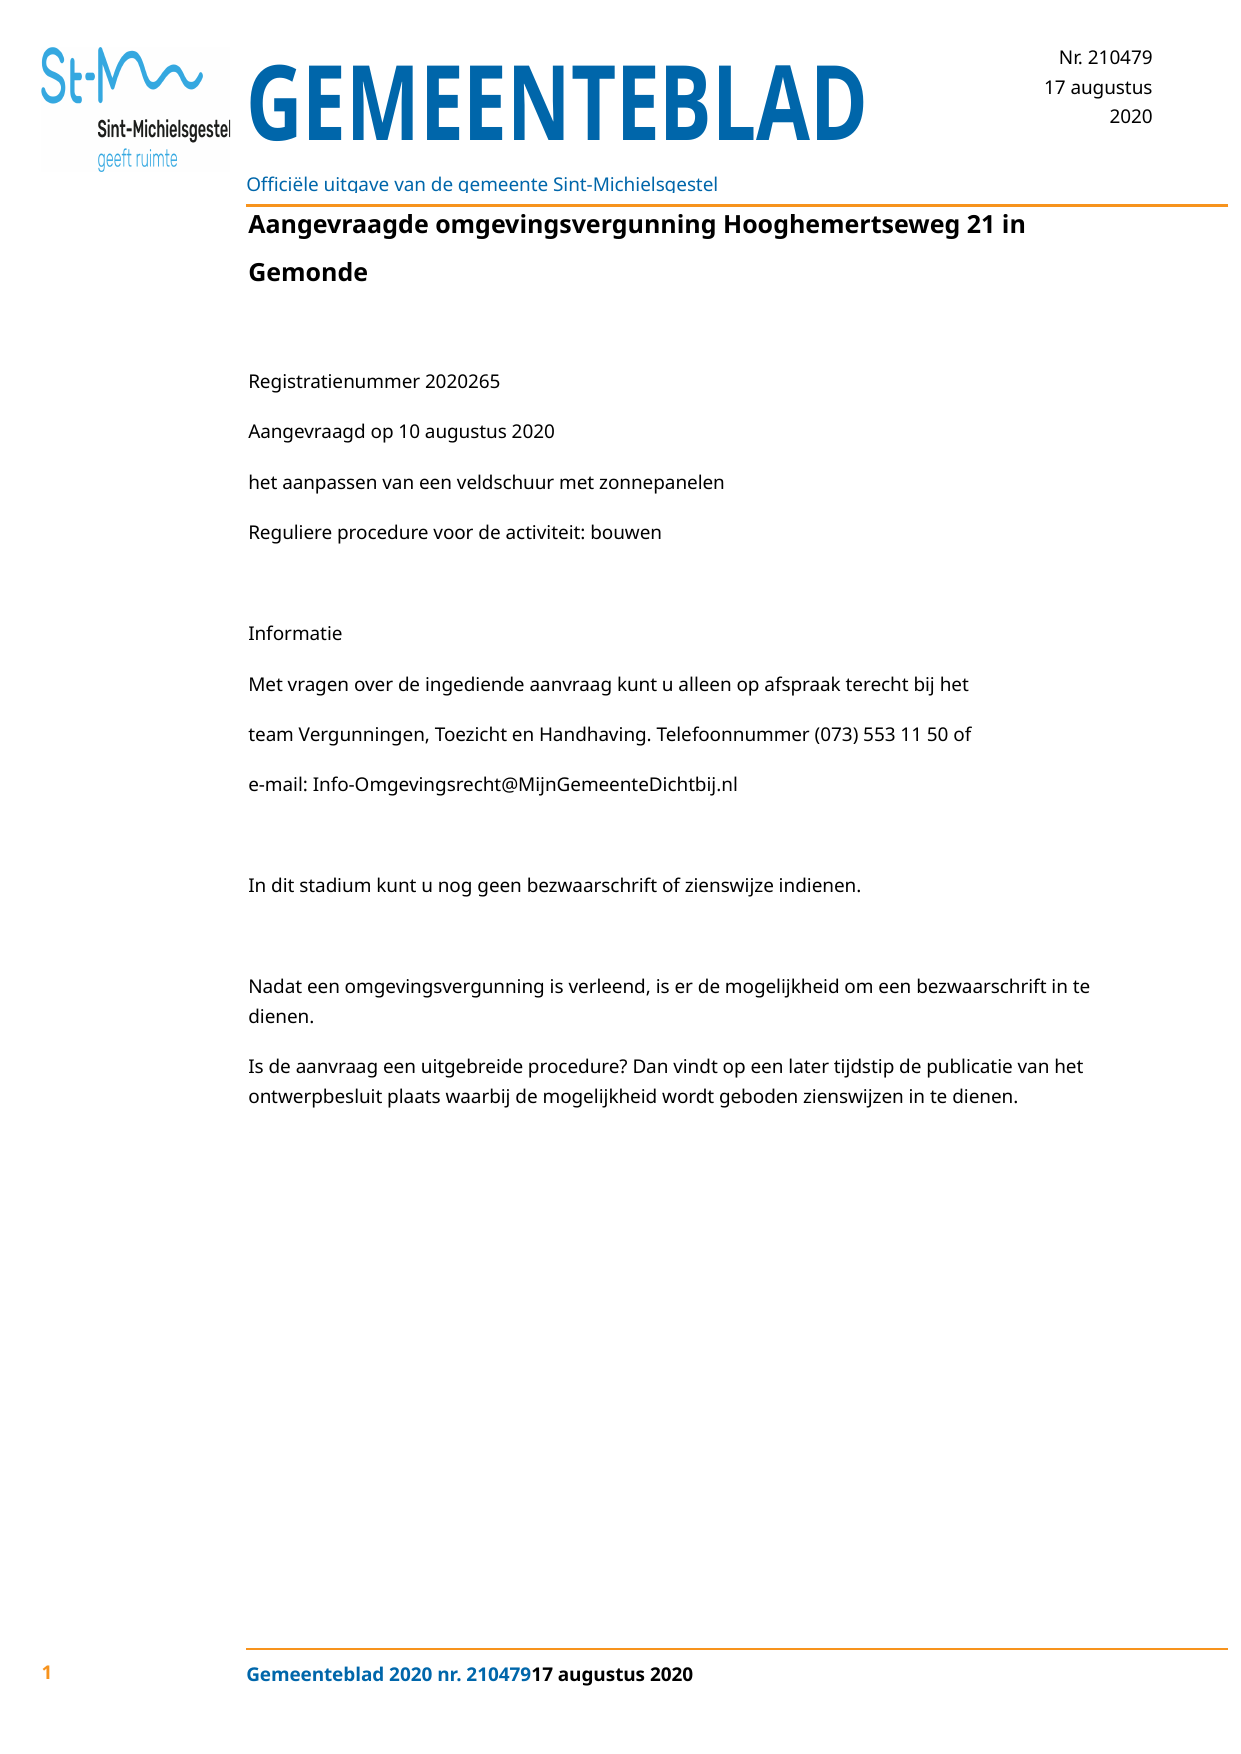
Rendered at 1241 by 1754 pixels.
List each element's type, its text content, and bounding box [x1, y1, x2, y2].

text e-mail: Info-Omgevingsrecht@MijnGemeenteDichtbij.nl [248, 772, 1152, 797]
text team Vergunningen, Toezicht en Handhaving. Telefoonnummer (073) 553 11 50 of [248, 721, 1152, 747]
text Aangevraagde omgevingsvergunning Hooghemertseweg 21 in Gemonde [248, 207, 1152, 288]
text Registratienummer 2020265 [248, 368, 1152, 394]
text In dit stadium kunt u nog geen bezwaarschrift of zienswijze indienen. [248, 872, 1152, 898]
text Informatie [248, 620, 1152, 646]
text Reguliere procedure voor de activiteit: bouwen [248, 519, 1152, 545]
text Nadat een omgevingsvergunning is verleend, is er de mogelijkheid om een bezwaarschrift in te dienen. [248, 973, 1152, 1029]
text Is de aanvraag een uitgebreide procedure? Dan vindt op een later tijdstip de publicatie van het ontwerpbesluit plaats waarbij de mogelijkheid wordt geboden zienswijzen in te dienen. [248, 1053, 1152, 1109]
text Met vragen over de ingediende aanvraag kunt u alleen op afspraak terecht bij het [248, 671, 1152, 697]
text Aangevraagd op 10 augustus 2020 [248, 419, 1152, 444]
text het aanpassen van een veldschuur met zonnepanelen [248, 469, 1152, 495]
picture [41, 47, 231, 172]
